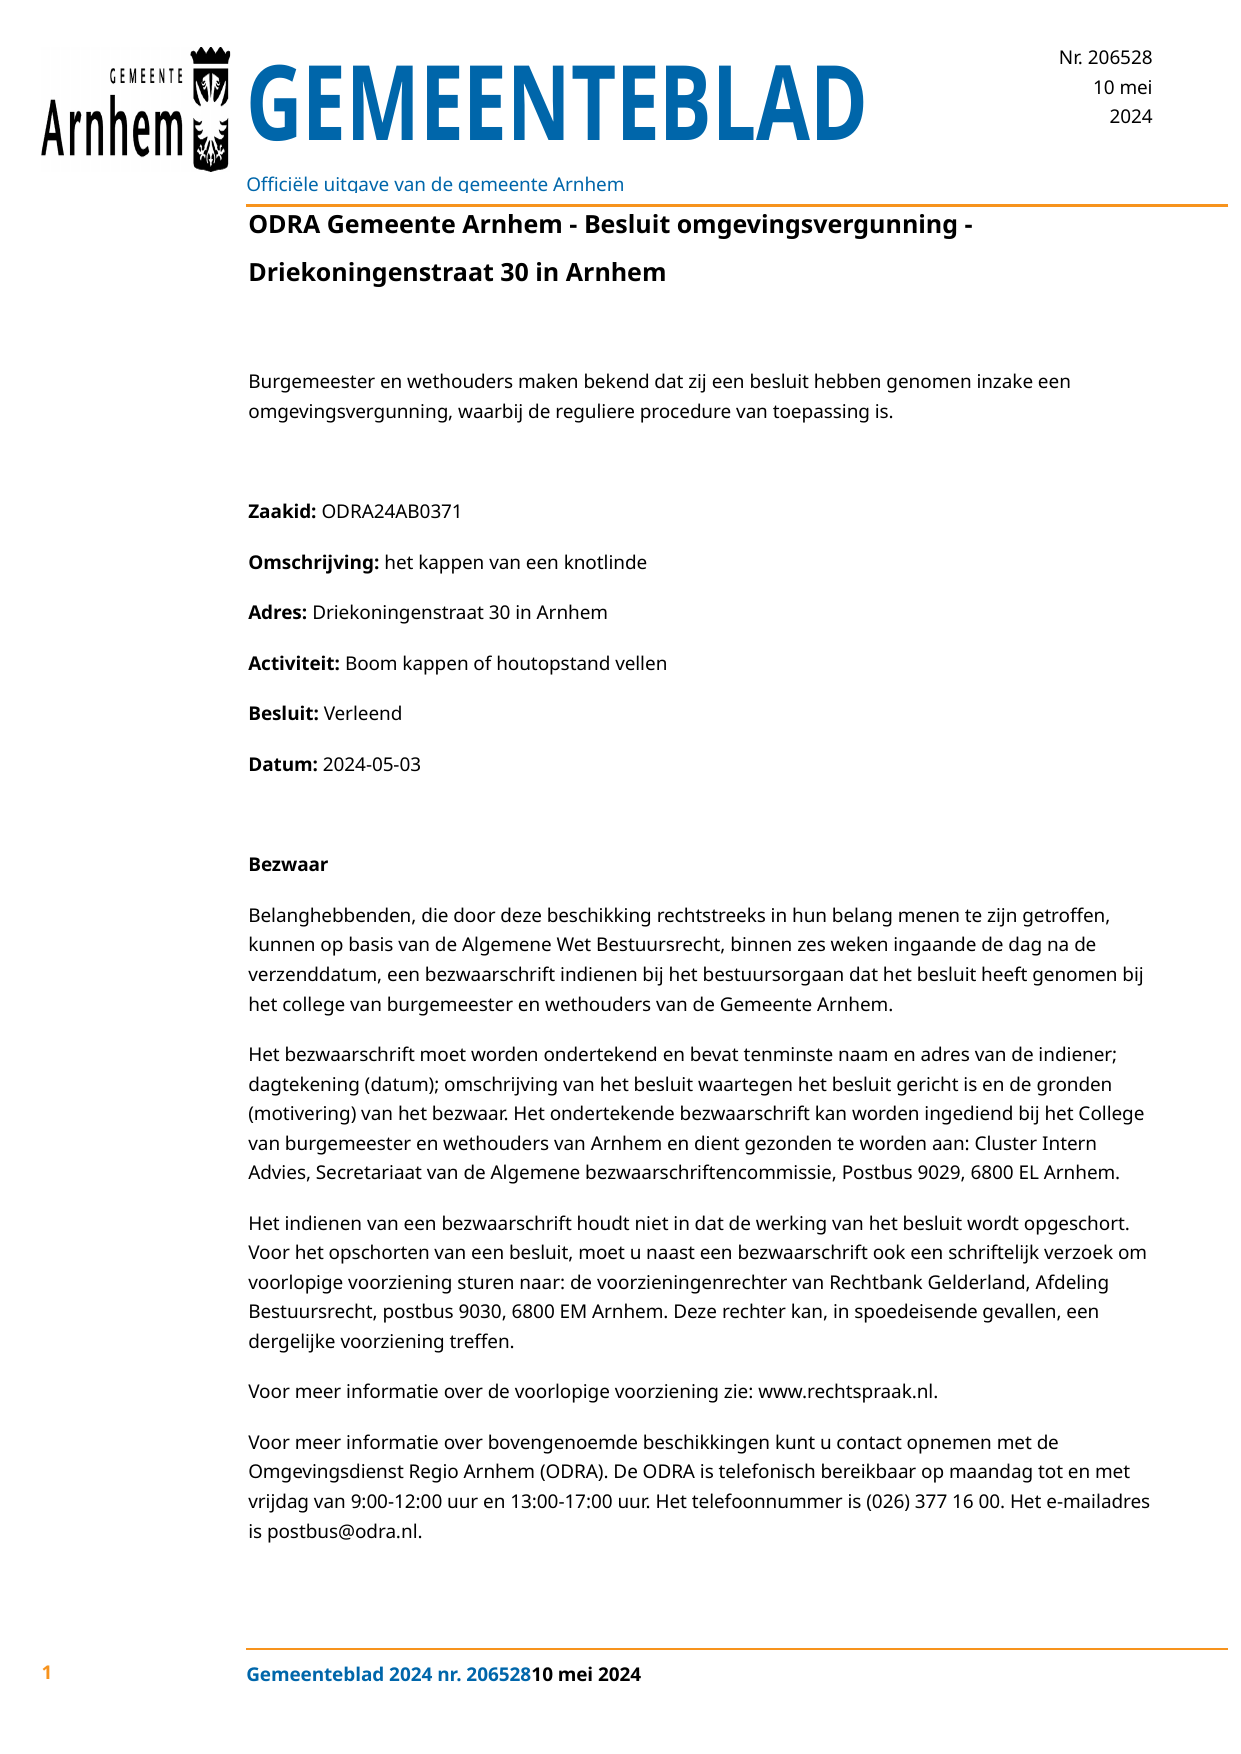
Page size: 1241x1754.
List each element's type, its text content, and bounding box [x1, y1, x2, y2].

text Belanghebbenden, die door deze beschikking rechtstreeks in hun belang menen te zijn getroffen, kunnen op basis van de Algemene Wet Bestuursrecht, binnen zes weken ingaande de dag na de verzenddatum, een bezwaarschrift indienen bij het bestuursorgaan dat het besluit heeft genomen bij het college van burgemeester en wethouders van de Gemeente Arnhem. [248, 902, 1152, 1017]
text Omschrijving: het kappen van een knotlinde [248, 549, 1152, 575]
text Het indienen van een bezwaarschrift houdt niet in dat de werking van het besluit wordt opgeschort. Voor het opschorten van een besluit, moet u naast een bezwaarschrift ook een schriftelijk verzoek om voorlopige voorziening sturen naar: de voorzieningenrechter van Rechtbank Gelderland, Afdeling Bestuursrecht, postbus 9030, 6800 EM Arnhem. Deze rechter kan, in spoedeisende gevallen, een dergelijke voorziening treffen. [248, 1210, 1152, 1354]
text Datum: 2024-05-03 [248, 751, 1152, 777]
text Activiteit: Boom kappen of houtopstand vellen [248, 650, 1152, 676]
text ODRA Gemeente Arnhem - Besluit omgevingsvergunning - Driekoningenstraat 30 in Arnhem [248, 207, 1152, 288]
text Bezwaar [248, 852, 1152, 877]
text Het bezwaarschrift moet worden ondertekend en bevat tenminste naam en adres van de indiener; dagtekening (datum); omschrijving van het besluit waartegen het besluit gericht is en de gronden (motivering) van het bezwaar. Het ondertekende bezwaarschrift kan worden ingediend bij het College van burgemeester en wethouders van Arnhem en dient gezonden te worden aan: Cluster Intern Advies, Secretariaat van de Algemene bezwaarschriftencommissie, Postbus 9029, 6800 EL Arnhem. [248, 1041, 1152, 1185]
text Voor meer informatie over bovengenoemde beschikkingen kunt u contact opnemen met de Omgevingsdienst Regio Arnhem (ODRA). De ODRA is telefonisch bereikbaar op maandag tot en met vrijdag van 9:00-12:00 uur en 13:00-17:00 uur. Het telefoonnummer is (026) 377 16 00. Het e-mailadres is postbus@odra.nl. [248, 1429, 1152, 1544]
text Adres: Driekoningenstraat 30 in Arnhem [248, 599, 1152, 625]
text Voor meer informatie over de voorlopige voorziening zie: www.rechtspraak.nl. [248, 1379, 1152, 1404]
picture [41, 47, 231, 172]
text Zaakid: ODRA24AB0371 [248, 499, 1152, 524]
text Besluit: Verleend [248, 700, 1152, 726]
text Burgemeester en wethouders maken bekend dat zij een besluit hebben genomen inzake een omgevingsvergunning, waarbij de reguliere procedure van toepassing is. [248, 368, 1152, 424]
